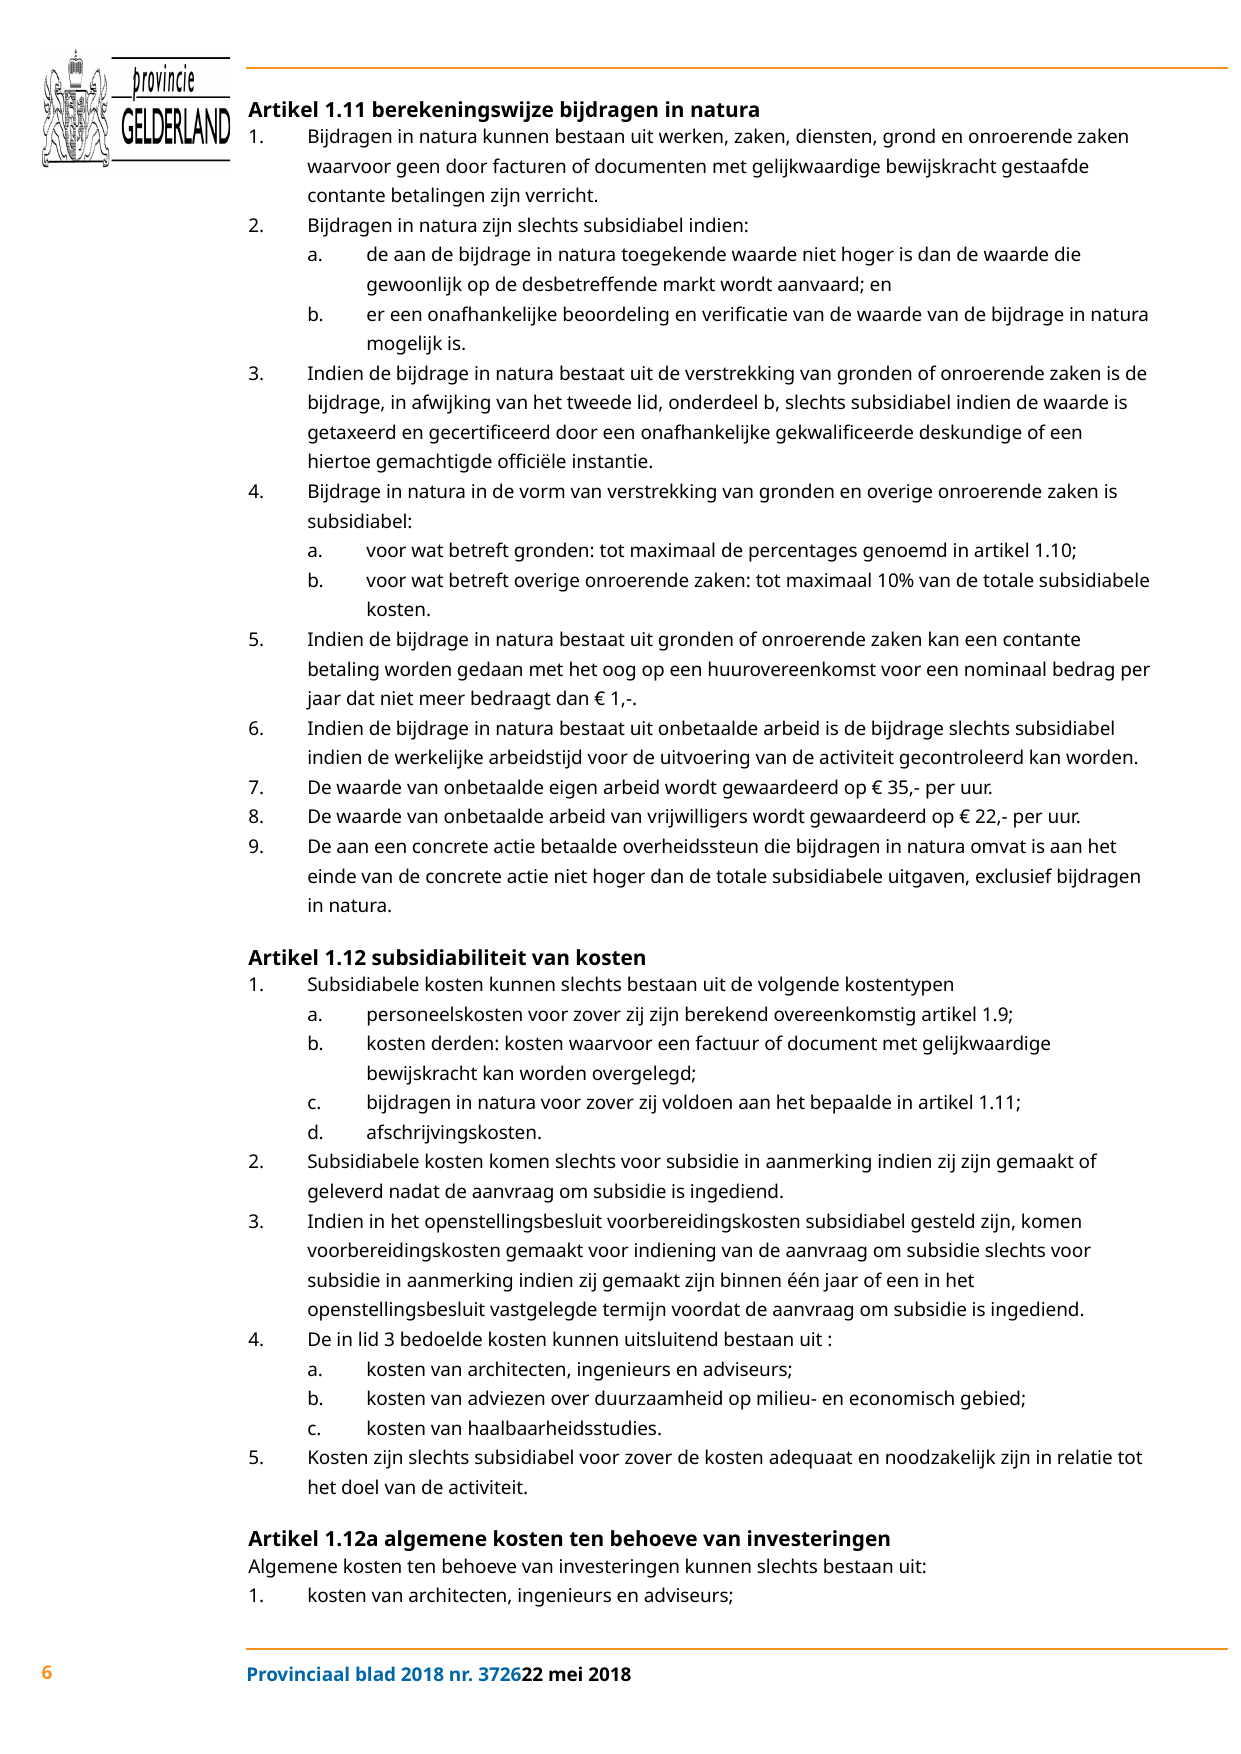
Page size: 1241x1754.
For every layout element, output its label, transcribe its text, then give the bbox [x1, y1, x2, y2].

list Indien in het openstellingsbesluit voorbereidingskosten subsidiabel gesteld zijn, komen voorbereidingskosten gemaakt voor indiening van de aanvraag om subsidie slechts voor subsidie in aanmerking indien zij gemaakt zijn binnen één jaar of een in het openstellingsbesluit vastgelegde termijn voordat de aanvraag om subsidie is ingediend. [248, 1208, 1152, 1322]
text Algemene kosten ten behoeve van investeringen kunnen slechts bestaan uit: [248, 1553, 1152, 1579]
list Bijdrage in natura in de vorm van verstrekking van gronden en overige onroerende zaken is subsidiabel: [248, 478, 1152, 533]
list kosten van architecten, ingenieurs en adviseurs; [248, 1583, 1152, 1608]
list kosten van adviezen over duurzaamheid op milieu- en economisch gebied; [307, 1385, 1152, 1411]
list kosten van architecten, ingenieurs en adviseurs; [307, 1356, 1152, 1382]
list er een onafhankelijke beoordeling en verificatie van de waarde van de bijdrage in natura mogelijk is. [307, 301, 1152, 356]
list Indien de bijdrage in natura bestaat uit gronden of onroerende zaken kan een contante betaling worden gedaan met het oog op een huurovereenkomst voor een nominaal bedrag per jaar dat niet meer bedraagt dan € 1,-. [248, 626, 1152, 711]
list Subsidiabele kosten kunnen slechts bestaan uit de volgende kostentypen [248, 971, 1152, 997]
list Indien de bijdrage in natura bestaat uit onbetaalde arbeid is de bijdrage slechts subsidiabel indien de werkelijke arbeidstijd voor de uitvoering van de activiteit gecontroleerd kan worden. [248, 715, 1152, 770]
list de aan de bijdrage in natura toegekende waarde niet hoger is dan de waarde die gewoonlijk op de desbetreffende markt wordt aanvaard; en [307, 242, 1152, 297]
list afschrijvingskosten. [307, 1119, 1152, 1145]
list Kosten zijn slechts subsidiabel voor zover de kosten adequaat en noodzakelijk zijn in relatie tot het doel van de activiteit. [248, 1444, 1152, 1500]
text Artikel 1.12 subsidiabiliteit van kosten [248, 943, 1152, 971]
list Bijdragen in natura kunnen bestaan uit werken, zaken, diensten, grond en onroerende zaken waarvoor geen door facturen of documenten met gelijkwaardige bewijskracht gestaafde contante betalingen zijn verricht. [248, 123, 1152, 208]
list Bijdragen in natura zijn slechts subsidiabel indien: [248, 212, 1152, 238]
text Artikel 1.12a algemene kosten ten behoeve van investeringen [248, 1524, 1152, 1553]
list personeelskosten voor zover zij zijn berekend overeenkomstig artikel 1.9; [307, 1001, 1152, 1027]
list voor wat betreft overige onroerende zaken: tot maximaal 10% van de totale subsidiabele kosten. [307, 567, 1152, 622]
list kosten derden: kosten waarvoor een factuur of document met gelijkwaardige bewijskracht kan worden overgelegd; [307, 1030, 1152, 1086]
text Artikel 1.11 berekeningswijze bijdragen in natura [248, 95, 1152, 123]
picture [41, 47, 231, 172]
list De waarde van onbetaalde eigen arbeid wordt gewaardeerd op € 35,- per uur. [248, 774, 1152, 800]
list voor wat betreft gronden: tot maximaal de percentages genoemd in artikel 1.10; [307, 537, 1152, 563]
list De in lid 3 bedoelde kosten kunnen uitsluitend bestaan uit : [248, 1326, 1152, 1352]
list Indien de bijdrage in natura bestaat uit de verstrekking van gronden of onroerende zaken is de bijdrage, in afwijking van het tweede lid, onderdeel b, slechts subsidiabel indien de waarde is getaxeerd en gecertificeerd door een onafhankelijke gekwalificeerde deskundige of een hiertoe gemachtigde officiële instantie. [248, 360, 1152, 474]
list Subsidiabele kosten komen slechts voor subsidie in aanmerking indien zij zijn gemaakt of geleverd nadat de aanvraag om subsidie is ingediend. [248, 1149, 1152, 1204]
list De waarde van onbetaalde arbeid van vrijwilligers wordt gewaardeerd op € 22,- per uur. [248, 804, 1152, 829]
list bijdragen in natura voor zover zij voldoen aan het bepaalde in artikel 1.11; [307, 1089, 1152, 1115]
list kosten van haalbaarheidsstudies. [307, 1415, 1152, 1441]
list De aan een concrete actie betaalde overheidssteun die bijdragen in natura omvat is aan het einde van de concrete actie niet hoger dan de totale subsidiabele uitgaven, exclusief bijdragen in natura. [248, 833, 1152, 918]
